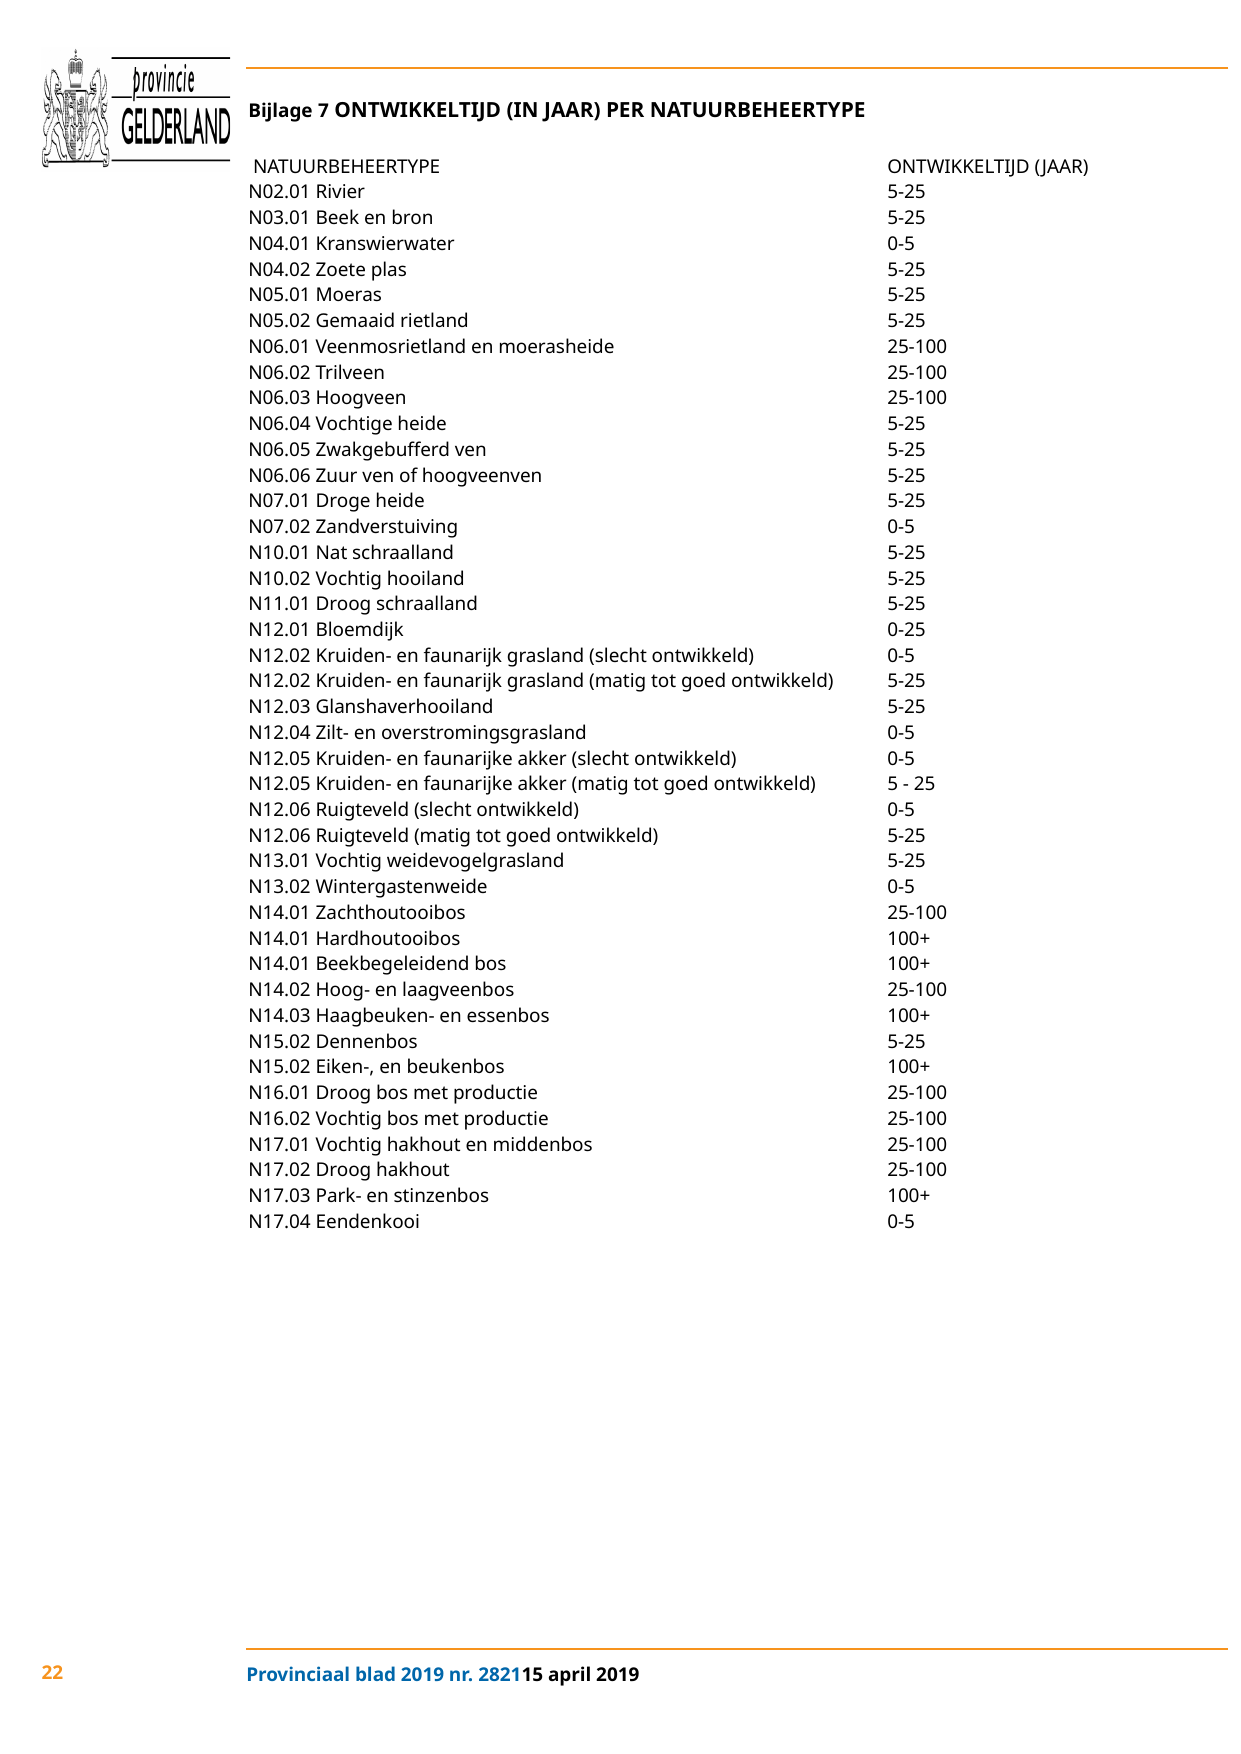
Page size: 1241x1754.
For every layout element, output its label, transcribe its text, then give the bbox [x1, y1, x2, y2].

table_cell N16.01 Droog bos met productie [248, 1079, 887, 1105]
table_cell N14.02 Hoog- en laagveenbos [248, 976, 887, 1002]
table_header ONTWIKKELTIJD (JAAR) [887, 153, 1152, 179]
table_cell N10.02 Vochtig hooiland [248, 565, 887, 590]
table_cell 0-5 [887, 642, 1152, 668]
table_cell N02.01 Rivier [248, 179, 887, 204]
table_cell 5-25 [887, 256, 1152, 282]
table_cell N14.03 Haagbeuken- en essenbos [248, 1002, 887, 1028]
table_cell N10.01 Nat schraalland [248, 539, 887, 565]
table_cell N12.01 Bloemdijk [248, 616, 887, 642]
table_cell 5-25 [887, 1028, 1152, 1053]
table_cell 0-5 [887, 796, 1152, 822]
table_cell N14.01 Beekbegeleidend bos [248, 951, 887, 976]
table_cell N06.04 Vochtige heide [248, 410, 887, 436]
table_cell N17.03 Park- en stinzenbos [248, 1182, 887, 1208]
table_cell N05.01 Moeras [248, 282, 887, 307]
table_cell N14.01 Zachthoutooibos [248, 899, 887, 925]
table_cell 0-5 [887, 745, 1152, 771]
table_cell 5-25 [887, 822, 1152, 848]
table_cell 5-25 [887, 848, 1152, 873]
table_cell N12.02 Kruiden- en faunarijk grasland (slecht ontwikkeld) [248, 642, 887, 668]
table_cell N14.01 Hardhoutooibos [248, 925, 887, 951]
table_cell 25-100 [887, 1105, 1152, 1131]
table_cell N05.02 Gemaaid rietland [248, 308, 887, 333]
table_cell N06.03 Hoogveen [248, 385, 887, 410]
table_cell 25-100 [887, 1079, 1152, 1105]
table_cell 0-5 [887, 719, 1152, 745]
table_cell N15.02 Dennenbos [248, 1028, 887, 1053]
table_cell N12.06 Ruigteveld (matig tot goed ontwikkeld) [248, 822, 887, 848]
table_cell 5-25 [887, 205, 1152, 230]
table_cell 5 - 25 [887, 771, 1152, 796]
table_cell 25-100 [887, 359, 1152, 384]
table_cell N04.02 Zoete plas [248, 256, 887, 282]
table_cell 25-100 [887, 1156, 1152, 1182]
table_cell N06.02 Trilveen [248, 359, 887, 384]
table_cell N07.01 Droge heide [248, 488, 887, 513]
table_cell 25-100 [887, 333, 1152, 359]
table_cell N11.01 Droog schraalland [248, 590, 887, 616]
table_cell 25-100 [887, 899, 1152, 925]
table_cell N06.01 Veenmosrietland en moerasheide [248, 333, 887, 359]
table_header NATUURBEHEERTYPE [248, 153, 887, 179]
table_cell 5-25 [887, 565, 1152, 590]
table_cell N13.02 Wintergastenweide [248, 874, 887, 899]
table_cell 25-100 [887, 385, 1152, 410]
table_cell 5-25 [887, 308, 1152, 333]
table_cell 5-25 [887, 179, 1152, 204]
table_cell N12.05 Kruiden- en faunarijke akker (matig tot goed ontwikkeld) [248, 771, 887, 796]
table_cell 100+ [887, 1182, 1152, 1208]
table_cell 5-25 [887, 539, 1152, 565]
table_cell 100+ [887, 1054, 1152, 1079]
table_cell 5-25 [887, 462, 1152, 487]
table_cell N06.06 Zuur ven of hoogveenven [248, 462, 887, 487]
table_cell N03.01 Beek en bron [248, 205, 887, 230]
table_cell N13.01 Vochtig weidevogelgrasland [248, 848, 887, 873]
table_cell 5-25 [887, 436, 1152, 462]
table_cell 0-5 [887, 874, 1152, 899]
table_cell N12.05 Kruiden- en faunarijke akker (slecht ontwikkeld) [248, 745, 887, 771]
table_cell 100+ [887, 951, 1152, 976]
table_cell 5-25 [887, 410, 1152, 436]
table_cell N12.04 Zilt- en overstromingsgrasland [248, 719, 887, 745]
table_cell N12.02 Kruiden- en faunarijk grasland (matig tot goed ontwikkeld) [248, 668, 887, 693]
table_cell N12.03 Glanshaverhooiland [248, 693, 887, 719]
table_cell 5-25 [887, 282, 1152, 307]
table_cell 0-5 [887, 1208, 1152, 1234]
table_cell 0-25 [887, 616, 1152, 642]
table_cell N16.02 Vochtig bos met productie [248, 1105, 887, 1131]
picture [41, 47, 231, 172]
table_cell N06.05 Zwakgebufferd ven [248, 436, 887, 462]
table_cell 5-25 [887, 668, 1152, 693]
table_cell N17.01 Vochtig hakhout en middenbos [248, 1131, 887, 1156]
table_cell N04.01 Kranswierwater [248, 230, 887, 256]
table_cell 100+ [887, 925, 1152, 951]
table_cell N07.02 Zandverstuiving [248, 513, 887, 539]
text Bijlage 7 ONTWIKKELTIJD (IN JAAR) PER NATUURBEHEERTYPE [248, 95, 1152, 123]
table_cell 25-100 [887, 976, 1152, 1002]
table_cell 0-5 [887, 230, 1152, 256]
table_cell N17.02 Droog hakhout [248, 1156, 887, 1182]
table_cell 5-25 [887, 488, 1152, 513]
table_cell 25-100 [887, 1131, 1152, 1156]
table_cell 0-5 [887, 513, 1152, 539]
table_cell N12.06 Ruigteveld (slecht ontwikkeld) [248, 796, 887, 822]
table_cell 5-25 [887, 693, 1152, 719]
table_cell 100+ [887, 1002, 1152, 1028]
table_cell N17.04 Eendenkooi [248, 1208, 887, 1234]
table_cell N15.02 Eiken-, en beukenbos [248, 1054, 887, 1079]
table_cell 5-25 [887, 590, 1152, 616]
